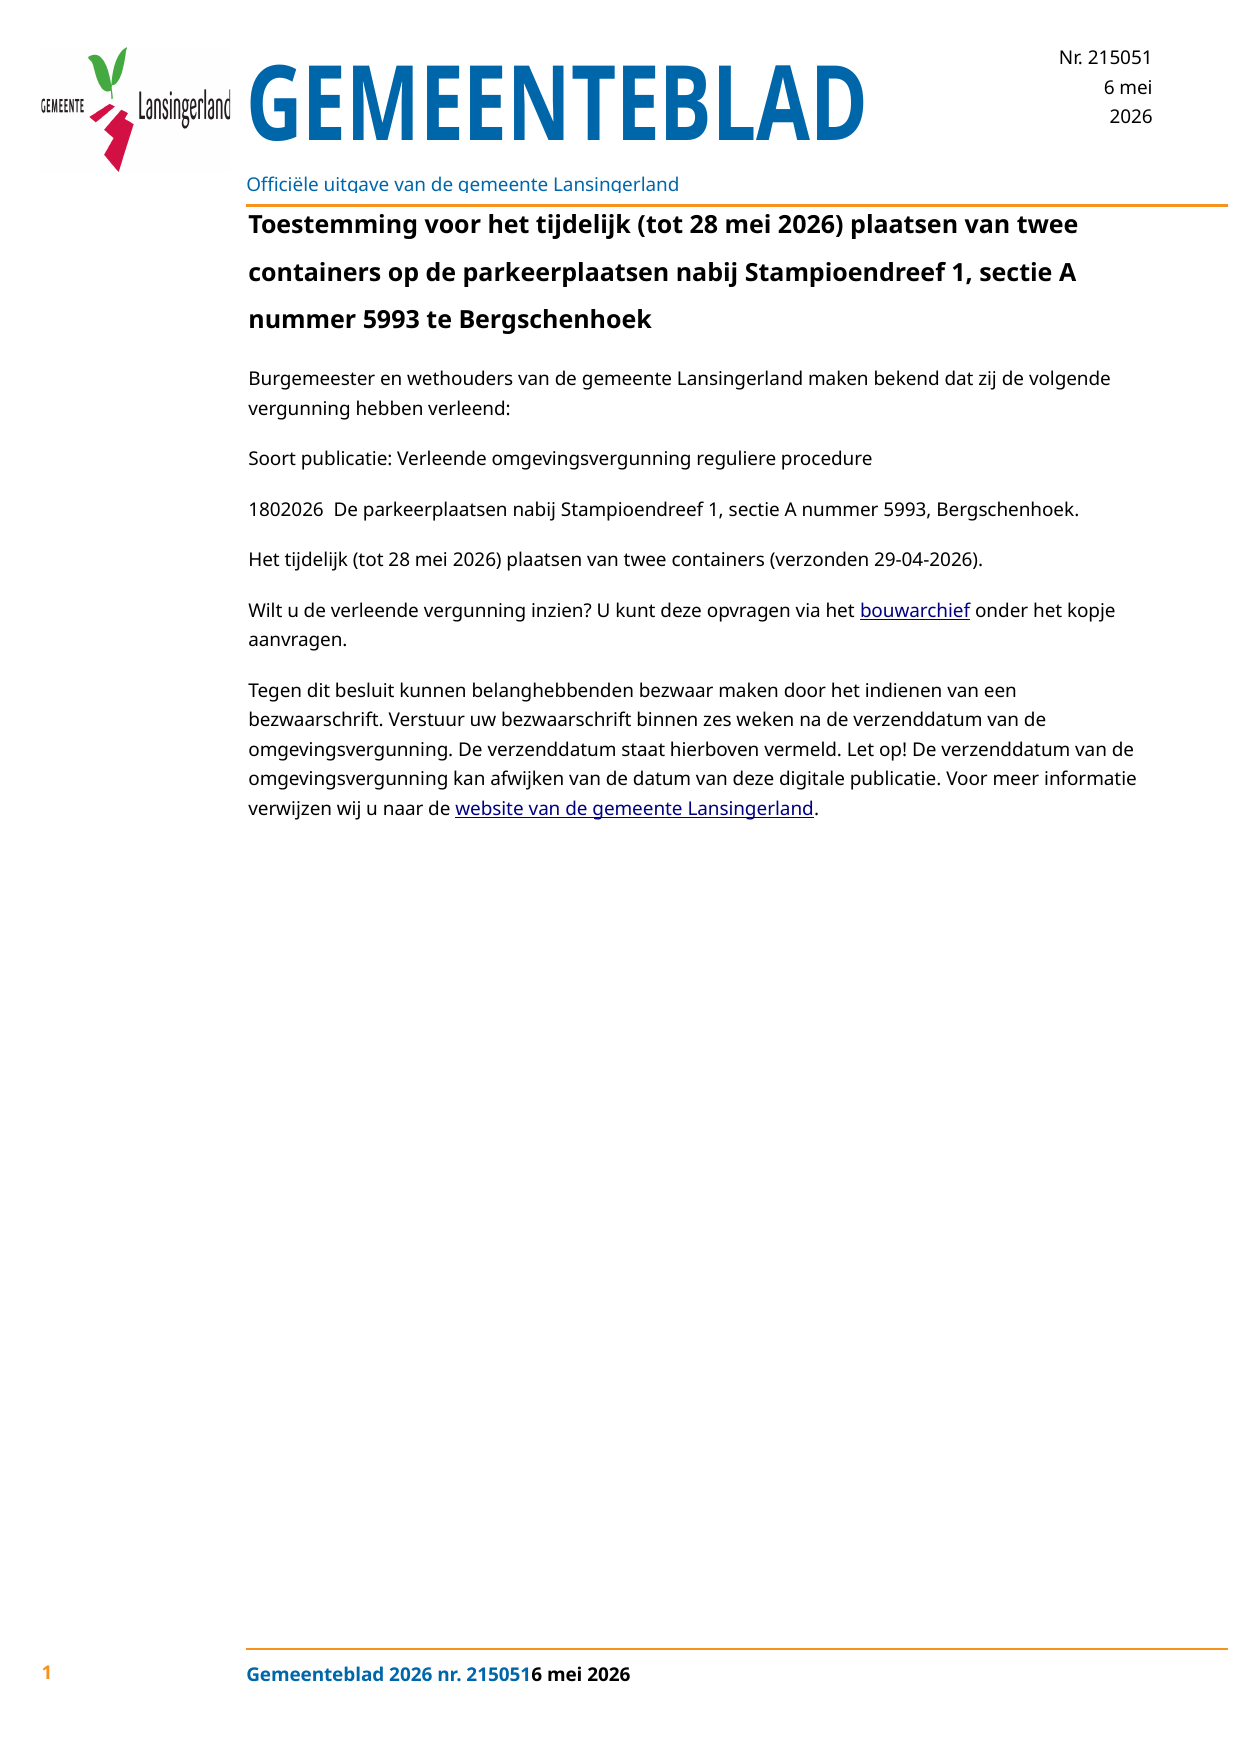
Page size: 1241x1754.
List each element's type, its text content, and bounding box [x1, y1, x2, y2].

text Burgemeester en wethouders van de gemeente Lansingerland maken bekend dat zij de volgende vergunning hebben verleend: [248, 366, 1152, 421]
text 1802026 De parkeerplaatsen nabij Stampioendreef 1, sectie A nummer 5993, Bergschenhoek. [248, 496, 1152, 522]
text Het tijdelijk (tot 28 mei 2026) plaatsen van twee containers (verzonden 29-04-2026). [248, 546, 1152, 572]
text Toestemming voor het tijdelijk (tot 28 mei 2026) plaatsen van twee containers op de parkeerplaatsen nabij Stampioendreef 1, sectie A nummer 5993 te Bergschenhoek [248, 207, 1152, 336]
text Tegen dit besluit kunnen belanghebbenden bezwaar maken door het indienen van een bezwaarschrift. Verstuur uw bezwaarschrift binnen zes weken na de verzenddatum van de omgevingsvergunning. De verzenddatum staat hierboven vermeld. Let op! De verzenddatum van de omgevingsvergunning kan afwijken van de datum van deze digitale publicatie. Voor meer informatie verwijzen wij u naar de website van de gemeente Lansingerland. [248, 677, 1152, 821]
text Wilt u de verleende vergunning inzien? U kunt deze opvragen via het bouwarchief onder het kopje aanvragen. [248, 597, 1152, 652]
text Soort publicatie: Verleende omgevingsvergunning reguliere procedure [248, 446, 1152, 471]
picture [41, 47, 231, 172]
